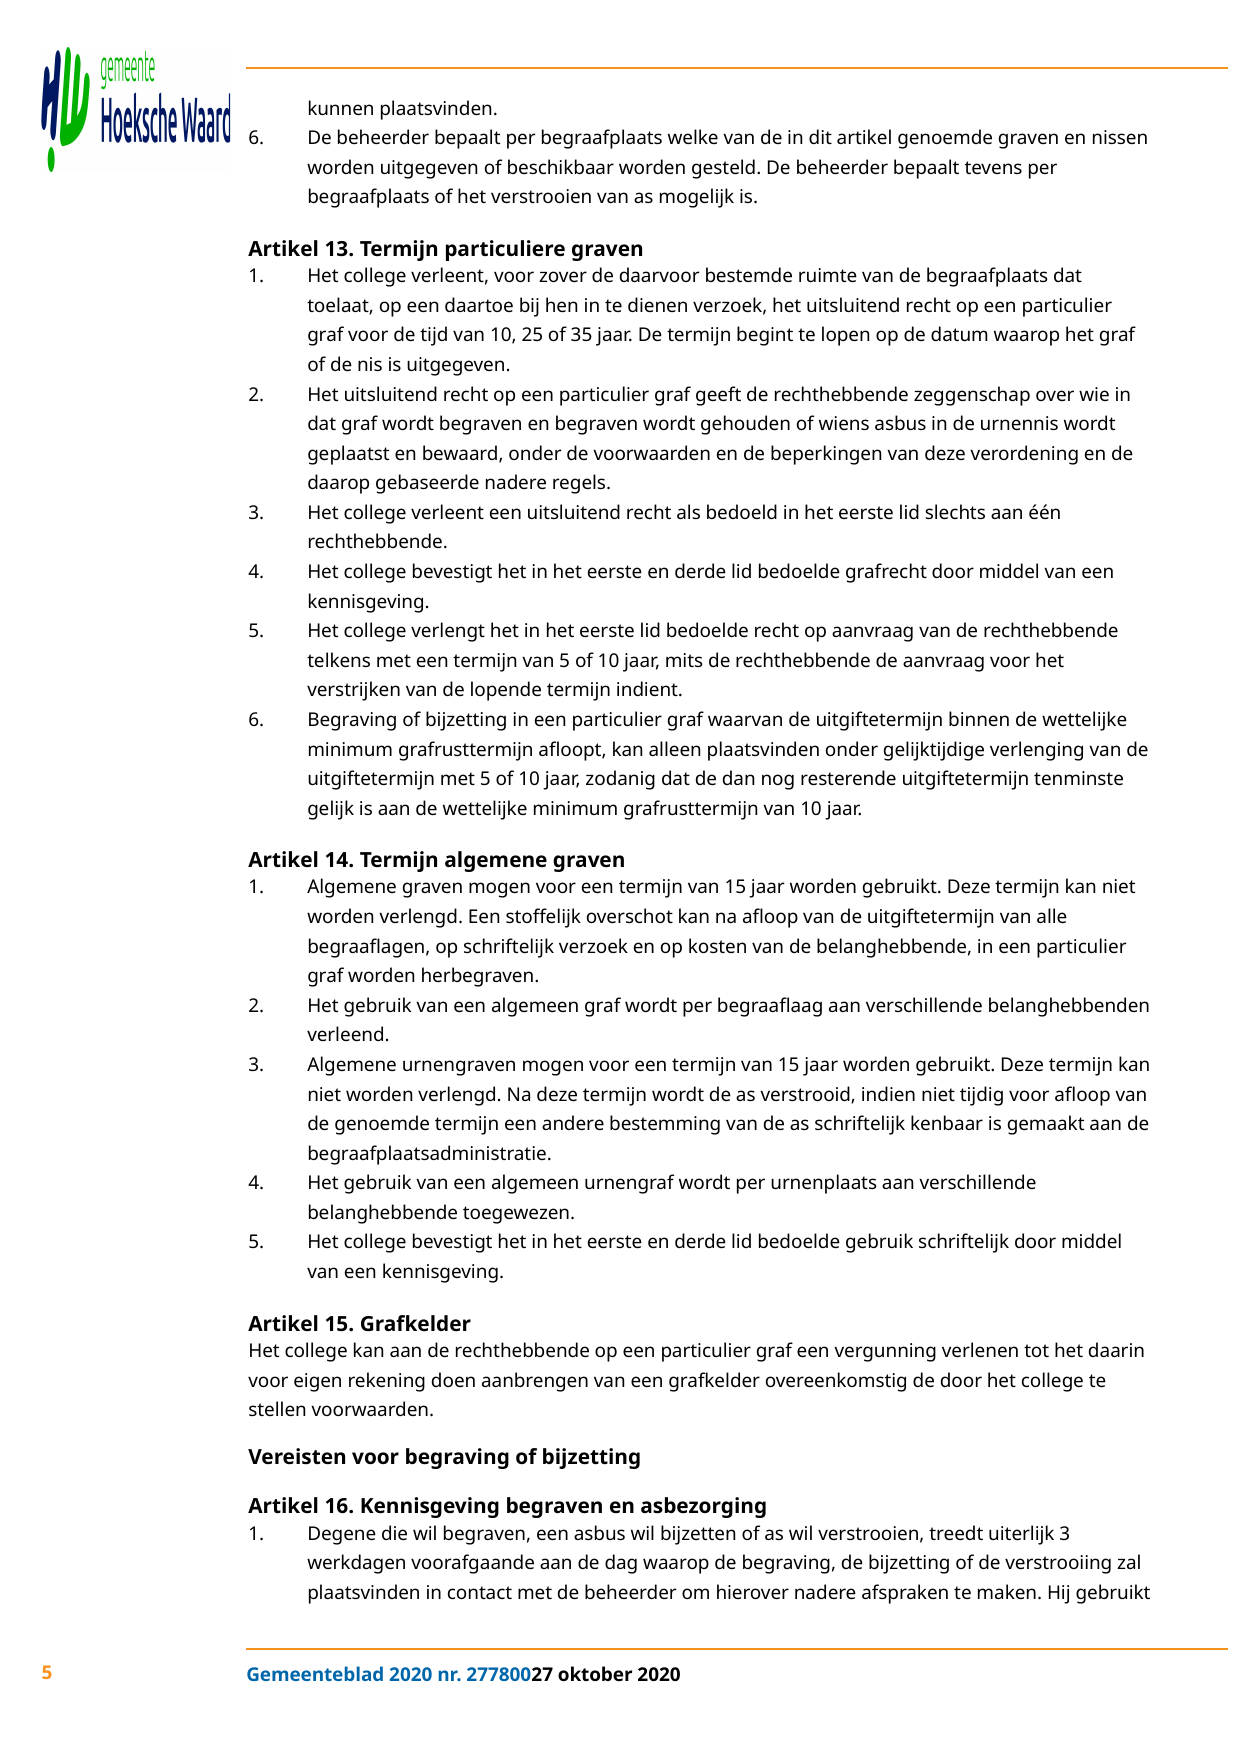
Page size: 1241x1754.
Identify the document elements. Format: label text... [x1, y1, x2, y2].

text Artikel 16. Kennisgeving begraven en asbezorging [248, 1491, 1152, 1520]
text Vereisten voor begraving of bijzetting [248, 1442, 1152, 1470]
text Artikel 13. Termijn particuliere graven [248, 234, 1152, 262]
list Het college verleent een uitsluitend recht als bedoeld in het eerste lid slechts aan één rechthebbende. [248, 499, 1152, 554]
text Artikel 14. Termijn algemene graven [248, 845, 1152, 874]
list Het college verleent, voor zover de daarvoor bestemde ruimte van de begraafplaats dat toelaat, op een daartoe bij hen in te dienen verzoek, het uitsluitend recht op een particulier graf voor de tijd van 10, 25 of 35 jaar. De termijn begint te lopen op de datum waarop het graf of de nis is uitgegeven. [248, 262, 1152, 377]
text Het college kan aan de rechthebbende op een particulier graf een vergunning verlenen tot het daarin voor eigen rekening doen aanbrengen van een grafkelder overeenkomstig de door het college te stellen voorwaarden. [248, 1337, 1152, 1422]
list kunnen plaatsvinden. [248, 95, 1152, 121]
list Degene die wil begraven, een asbus wil bijzetten of as wil verstrooien, treedt uiterlijk 3 werkdagen voorafgaande aan de dag waarop de begraving, de bijzetting of de verstrooiing zal plaatsvinden in contact met de beheerder om hierover nadere afspraken te maken. Hij gebruikt [248, 1520, 1152, 1604]
list Het gebruik van een algemeen urnengraf wordt per urnenplaats aan verschillende belanghebbende toegewezen. [248, 1169, 1152, 1225]
list Het college verlengt het in het eerste lid bedoelde recht op aanvraag van de rechthebbende telkens met een termijn van 5 of 10 jaar, mits de rechthebbende de aanvraag voor het verstrijken van de lopende termijn indient. [248, 617, 1152, 702]
list Het college bevestigt het in het eerste en derde lid bedoelde gebruik schriftelijk door middel van een kennisgeving. [248, 1229, 1152, 1284]
list De beheerder bepaalt per begraafplaats welke van de in dit artikel genoemde graven en nissen worden uitgegeven of beschikbaar worden gesteld. De beheerder bepaalt tevens per begraafplaats of het verstrooien van as mogelijk is. [248, 124, 1152, 209]
list Algemene urnengraven mogen voor een termijn van 15 jaar worden gebruikt. Deze termijn kan niet worden verlengd. Na deze termijn wordt de as verstrooid, indien niet tijdig voor afloop van de genoemde termijn een andere bestemming van de as schriftelijk kenbaar is gemaakt aan de begraafplaatsadministratie. [248, 1051, 1152, 1166]
picture [41, 47, 231, 172]
list Het uitsluitend recht op een particulier graf geeft de rechthebbende zeggenschap over wie in dat graf wordt begraven en begraven wordt gehouden of wiens asbus in de urnennis wordt geplaatst en bewaard, onder de voorwaarden en de beperkingen van deze verordening en de daarop gebaseerde nadere regels. [248, 381, 1152, 495]
list Begraving of bijzetting in een particulier graf waarvan de uitgiftetermijn binnen de wettelijke minimum grafrusttermijn afloopt, kan alleen plaatsvinden onder gelijktijdige verlenging van de uitgiftetermijn met 5 of 10 jaar, zodanig dat de dan nog resterende uitgiftetermijn tenminste gelijk is aan de wettelijke minimum grafrusttermijn van 10 jaar. [248, 706, 1152, 821]
text Artikel 15. Grafkelder [248, 1309, 1152, 1337]
list Het gebruik van een algemeen graf wordt per begraaflaag aan verschillende belanghebbenden verleend. [248, 992, 1152, 1047]
list Algemene graven mogen voor een termijn van 15 jaar worden gebruikt. Deze termijn kan niet worden verlengd. Een stoffelijk overschot kan na afloop van de uitgiftetermijn van alle begraaflagen, op schriftelijk verzoek en op kosten van de belanghebbende, in een particulier graf worden herbegraven. [248, 874, 1152, 988]
list Het college bevestigt het in het eerste en derde lid bedoelde grafrecht door middel van een kennisgeving. [248, 558, 1152, 613]
